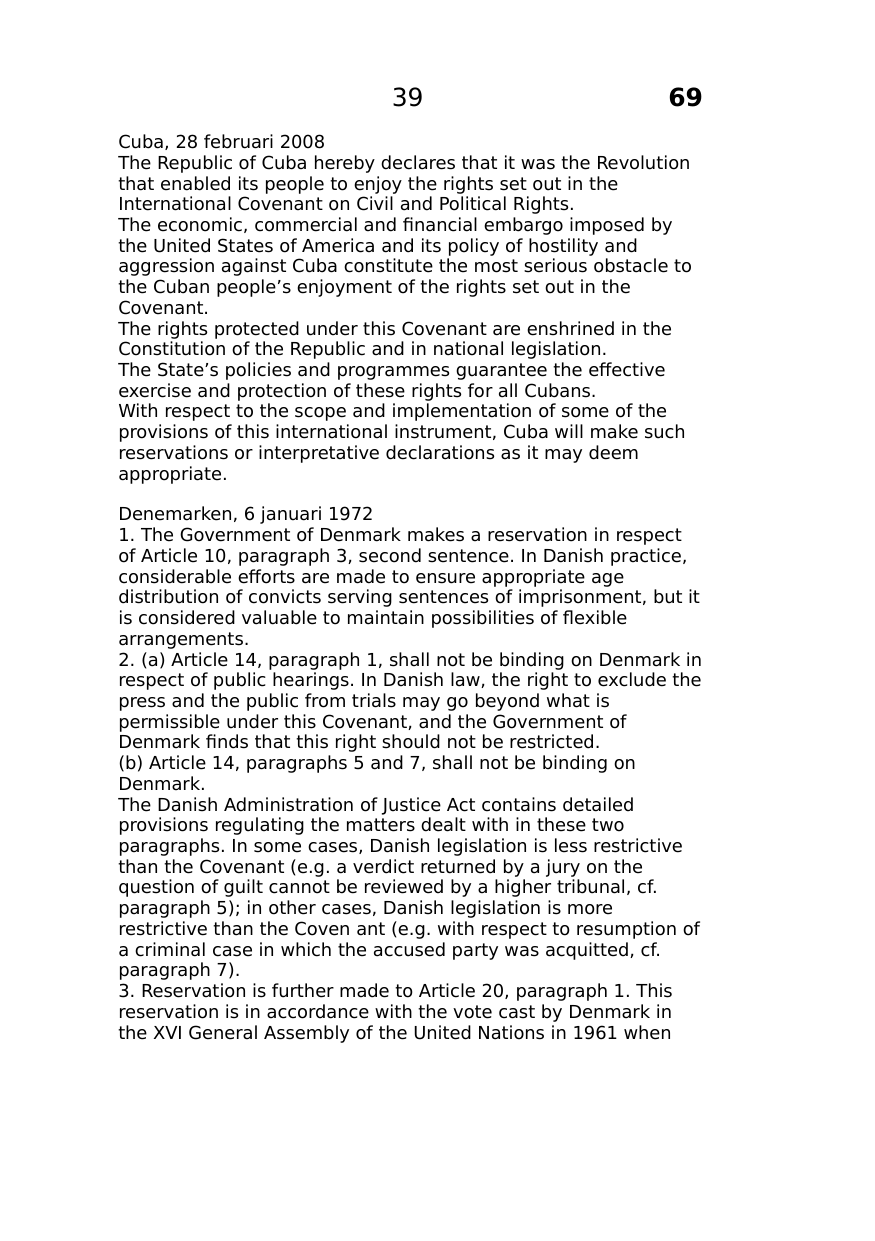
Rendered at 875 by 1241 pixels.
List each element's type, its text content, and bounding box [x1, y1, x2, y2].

text With respect to the scope and implementation of some of the provisions of this international instrument, Cuba will make such reservations or interpretative declarations as it may deem appropriate. [118, 401, 703, 484]
text The Republic of Cuba hereby declares that it was the Revolution that enabled its people to enjoy the rights set out in the International Covenant on Civil and Political Rights. [118, 153, 703, 215]
text The State’s policies and programmes guarantee the effective exercise and protection of these rights for all Cubans. [118, 360, 703, 401]
text The rights protected under this Covenant are enshrined in the Constitution of the Republic and in national legislation. [118, 318, 703, 360]
text (b) Article 14, paragraphs 5 and 7, shall not be binding on Denmark. [118, 753, 703, 794]
text Cuba, 28 februari 2008 [118, 132, 703, 153]
text Denemarken, 6 januari 1972 [118, 504, 703, 525]
text 1. The Government of Denmark makes a reservation in respect of Article 10, paragraph 3, second sentence. In Danish practice, considerable efforts are made to ensure appropriate age distribution of convicts serving sentences of imprisonment, but it is considered valuable to maintain possibilities of flexible arrangements. [118, 525, 703, 649]
text The Danish Administration of Justice Act contains detailed provisions regulating the matters dealt with in these two paragraphs. In some cases, Danish legislation is less restrictive than the Covenant (e.g. a verdict returned by a jury on the question of guilt cannot be reviewed by a higher tribunal, cf. paragraph 5); in other cases, Danish legislation is more restrictive than the Coven ant (e.g. with respect to resumption of a criminal case in which the accused party was acquitted, cf. paragraph 7). [118, 794, 703, 981]
text 3. Reservation is further made to Article 20, paragraph 1. This reservation is in accordance with the vote cast by Denmark in the XVI General Assembly of the United Nations in 1961 when [118, 981, 703, 1043]
text The economic, commercial and financial embargo imposed by the United States of America and its policy of hostility and aggression against Cuba constitute the most serious obstacle to the Cuban people’s enjoyment of the rights set out in the Covenant. [118, 215, 703, 318]
text 2. (a) Article 14, paragraph 1, shall not be binding on Denmark in respect of public hearings. In Danish law, the right to exclude the press and the public from trials may go beyond what is permissible under this Covenant, and the Government of Denmark finds that this right should not be restricted. [118, 649, 703, 753]
